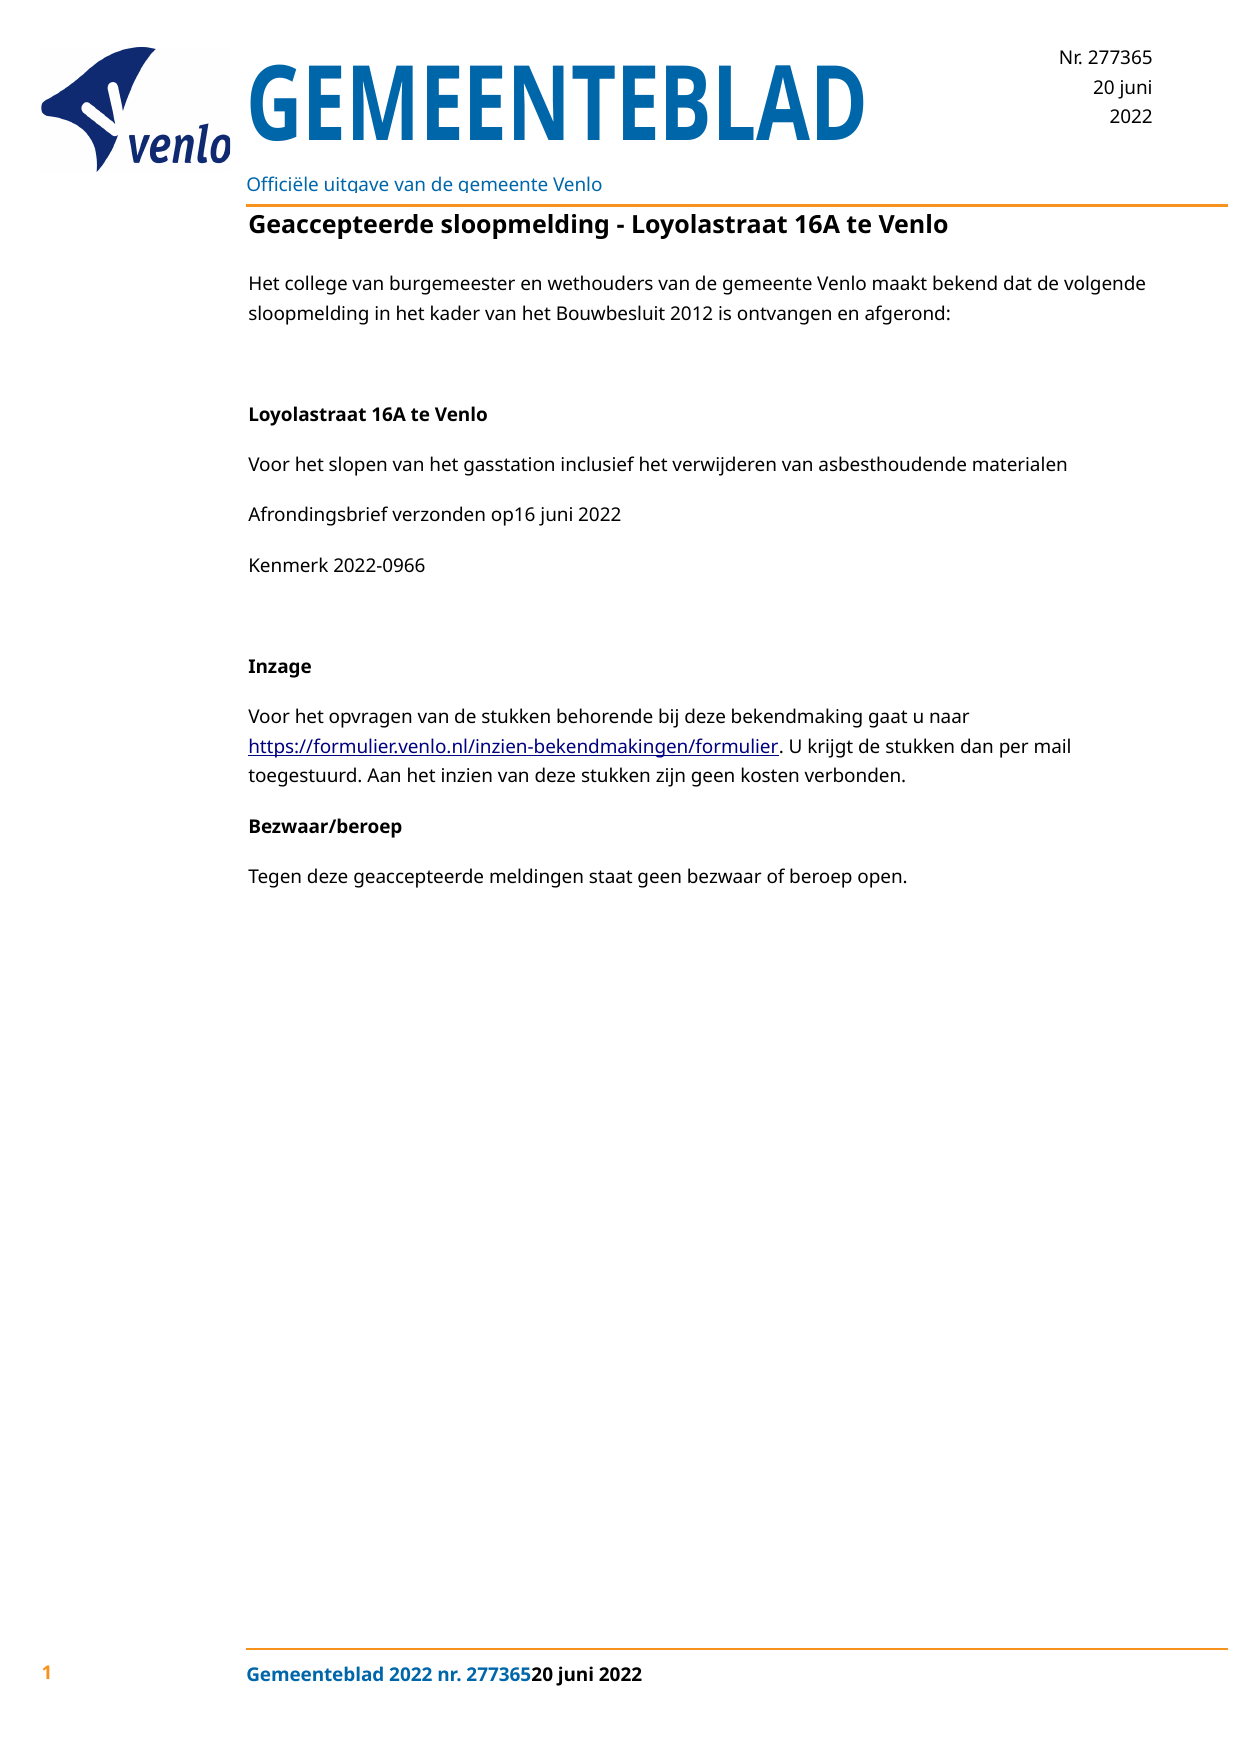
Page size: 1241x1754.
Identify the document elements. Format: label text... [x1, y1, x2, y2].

text Afrondingsbrief verzonden op16 juni 2022 [248, 502, 1152, 527]
text Kenmerk 2022-0966 [248, 552, 1152, 578]
text Geaccepteerde sloopmelding - Loyolastraat 16A te Venlo [248, 207, 1152, 241]
text Voor het slopen van het gasstation inclusief het verwijderen van asbesthoudende materialen [248, 451, 1152, 477]
text Het college van burgemeester en wethouders van de gemeente Venlo maakt bekend dat de volgende sloopmelding in het kader van het Bouwbesluit 2012 is ontvangen en afgerond: [248, 270, 1152, 326]
text Inzage [248, 653, 1152, 678]
text Loyolastraat 16A te Venlo [248, 401, 1152, 426]
text Bezwaar/beroep [248, 813, 1152, 838]
picture [41, 47, 231, 172]
text Tegen deze geaccepteerde meldingen staat geen bezwaar of beroep open. [248, 863, 1152, 889]
text Voor het opvragen van de stukken behorende bij deze bekendmaking gaat u naar https://formulier.venlo.nl/inzien-bekendmakingen/formulier. U krijgt de stukken dan per mail toegestuurd. Aan het inzien van deze stukken zijn geen kosten verbonden. [248, 703, 1152, 788]
